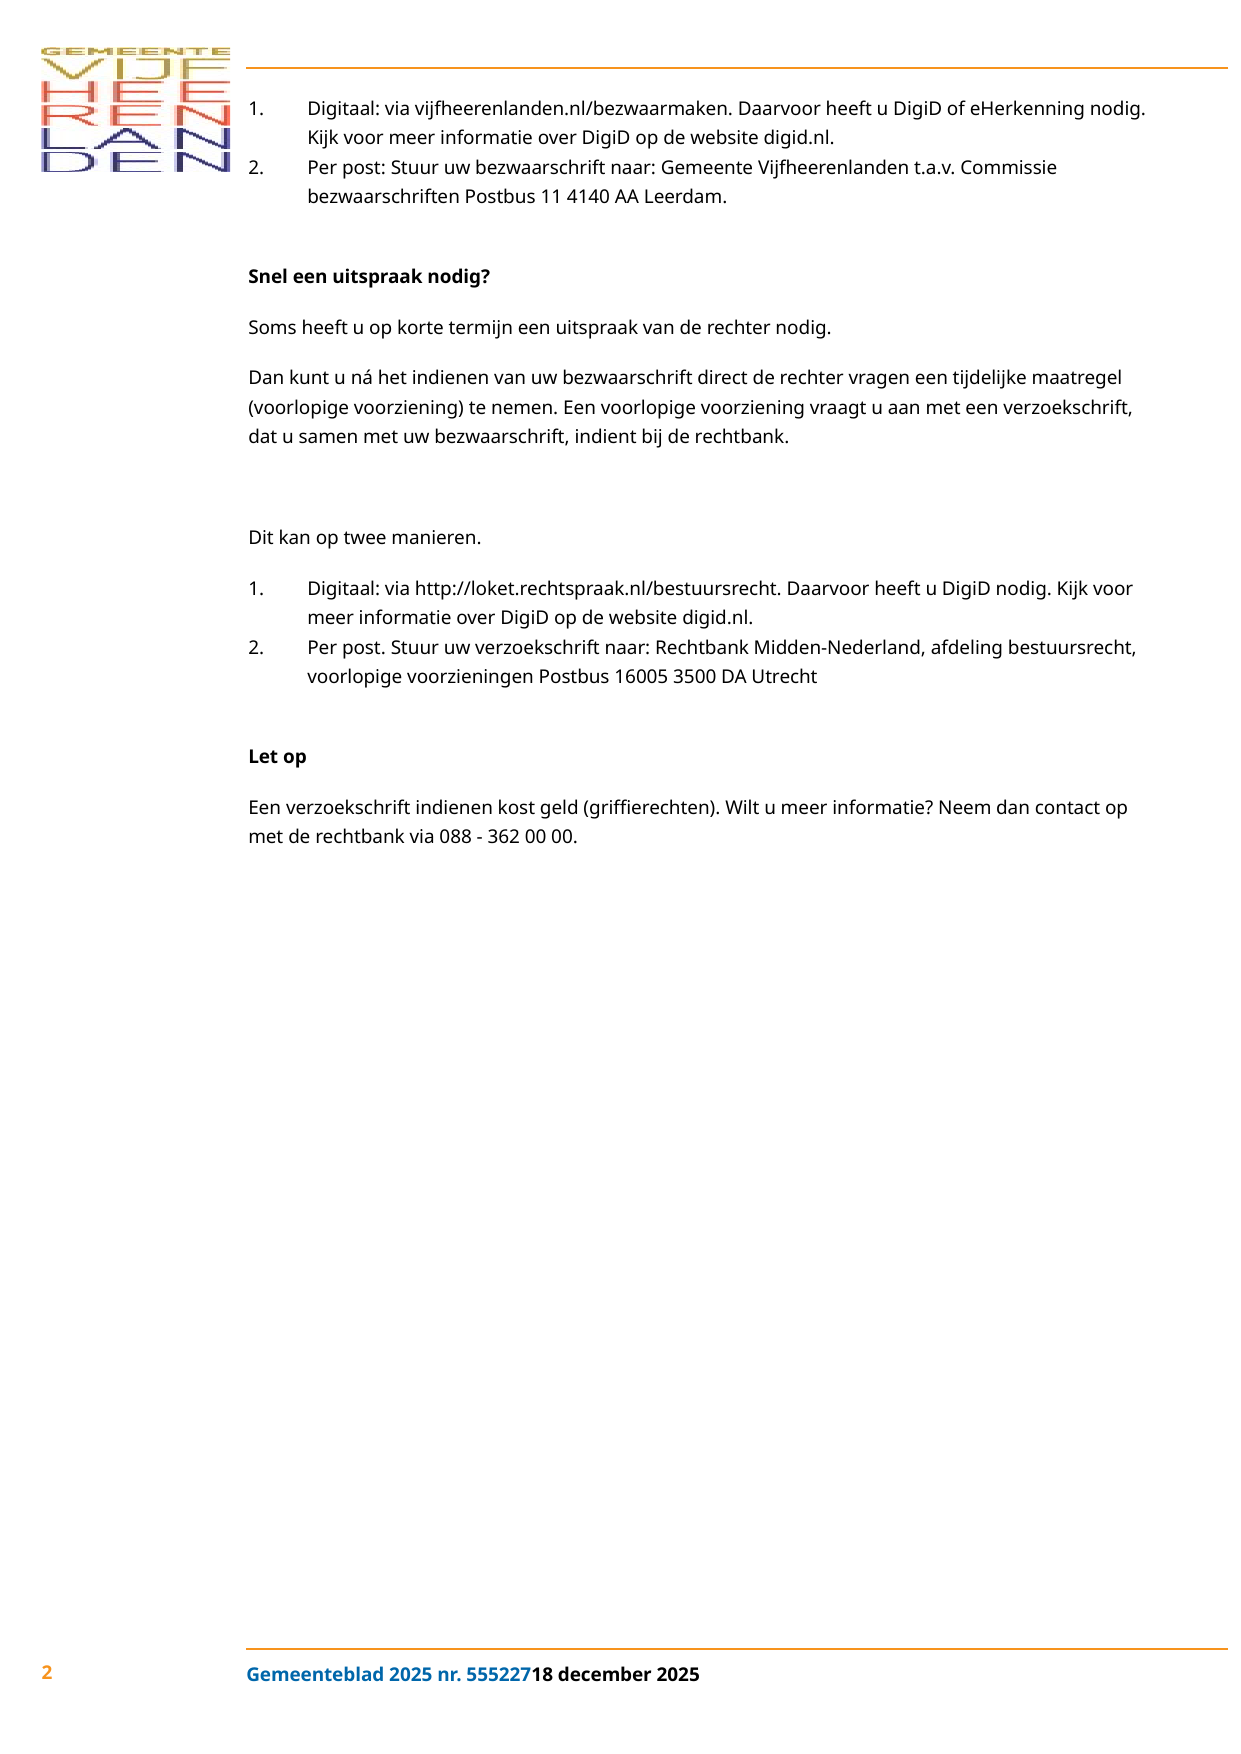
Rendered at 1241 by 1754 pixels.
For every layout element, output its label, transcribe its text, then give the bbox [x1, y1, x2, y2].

text Let op [248, 743, 1152, 769]
text Dit kan op twee manieren. [248, 524, 1152, 550]
list Digitaal: via vijfheerenlanden.nl/bezwaarmaken. Daarvoor heeft u DigiD of eHerkenning nodig. Kijk voor meer informatie over DigiD op de website digid.nl. [248, 95, 1152, 150]
picture [41, 47, 231, 172]
text Snel een uitspraak nodig? [248, 263, 1152, 289]
text Soms heeft u op korte termijn een uitspraak van de rechter nodig. [248, 314, 1152, 340]
list Per post: Stuur uw bezwaarschrift naar: Gemeente Vijfheerenlanden t.a.v. Commissie bezwaarschriften Postbus 11 4140 AA Leerdam. [248, 154, 1152, 209]
text Dan kunt u ná het indienen van uw bezwaarschrift direct de rechter vragen een tijdelijke maatregel (voorlopige voorziening) te nemen. Een voorlopige voorziening vraagt u aan met een verzoekschrift, dat u samen met uw bezwaarschrift, indient bij de rechtbank. [248, 364, 1152, 449]
text Een verzoekschrift indienen kost geld (griffierechten). Wilt u meer informatie? Neem dan contact op met de rechtbank via 088 - 362 00 00. [248, 794, 1152, 849]
list Digitaal: via http://loket.rechtspraak.nl/bestuursrecht. Daarvoor heeft u DigiD nodig. Kijk voor meer informatie over DigiD op de website digid.nl. [248, 575, 1152, 630]
list Per post. Stuur uw verzoekschrift naar: Rechtbank Midden-Nederland, afdeling bestuursrecht, voorlopige voorzieningen Postbus 16005 3500 DA Utrecht [248, 634, 1152, 689]
